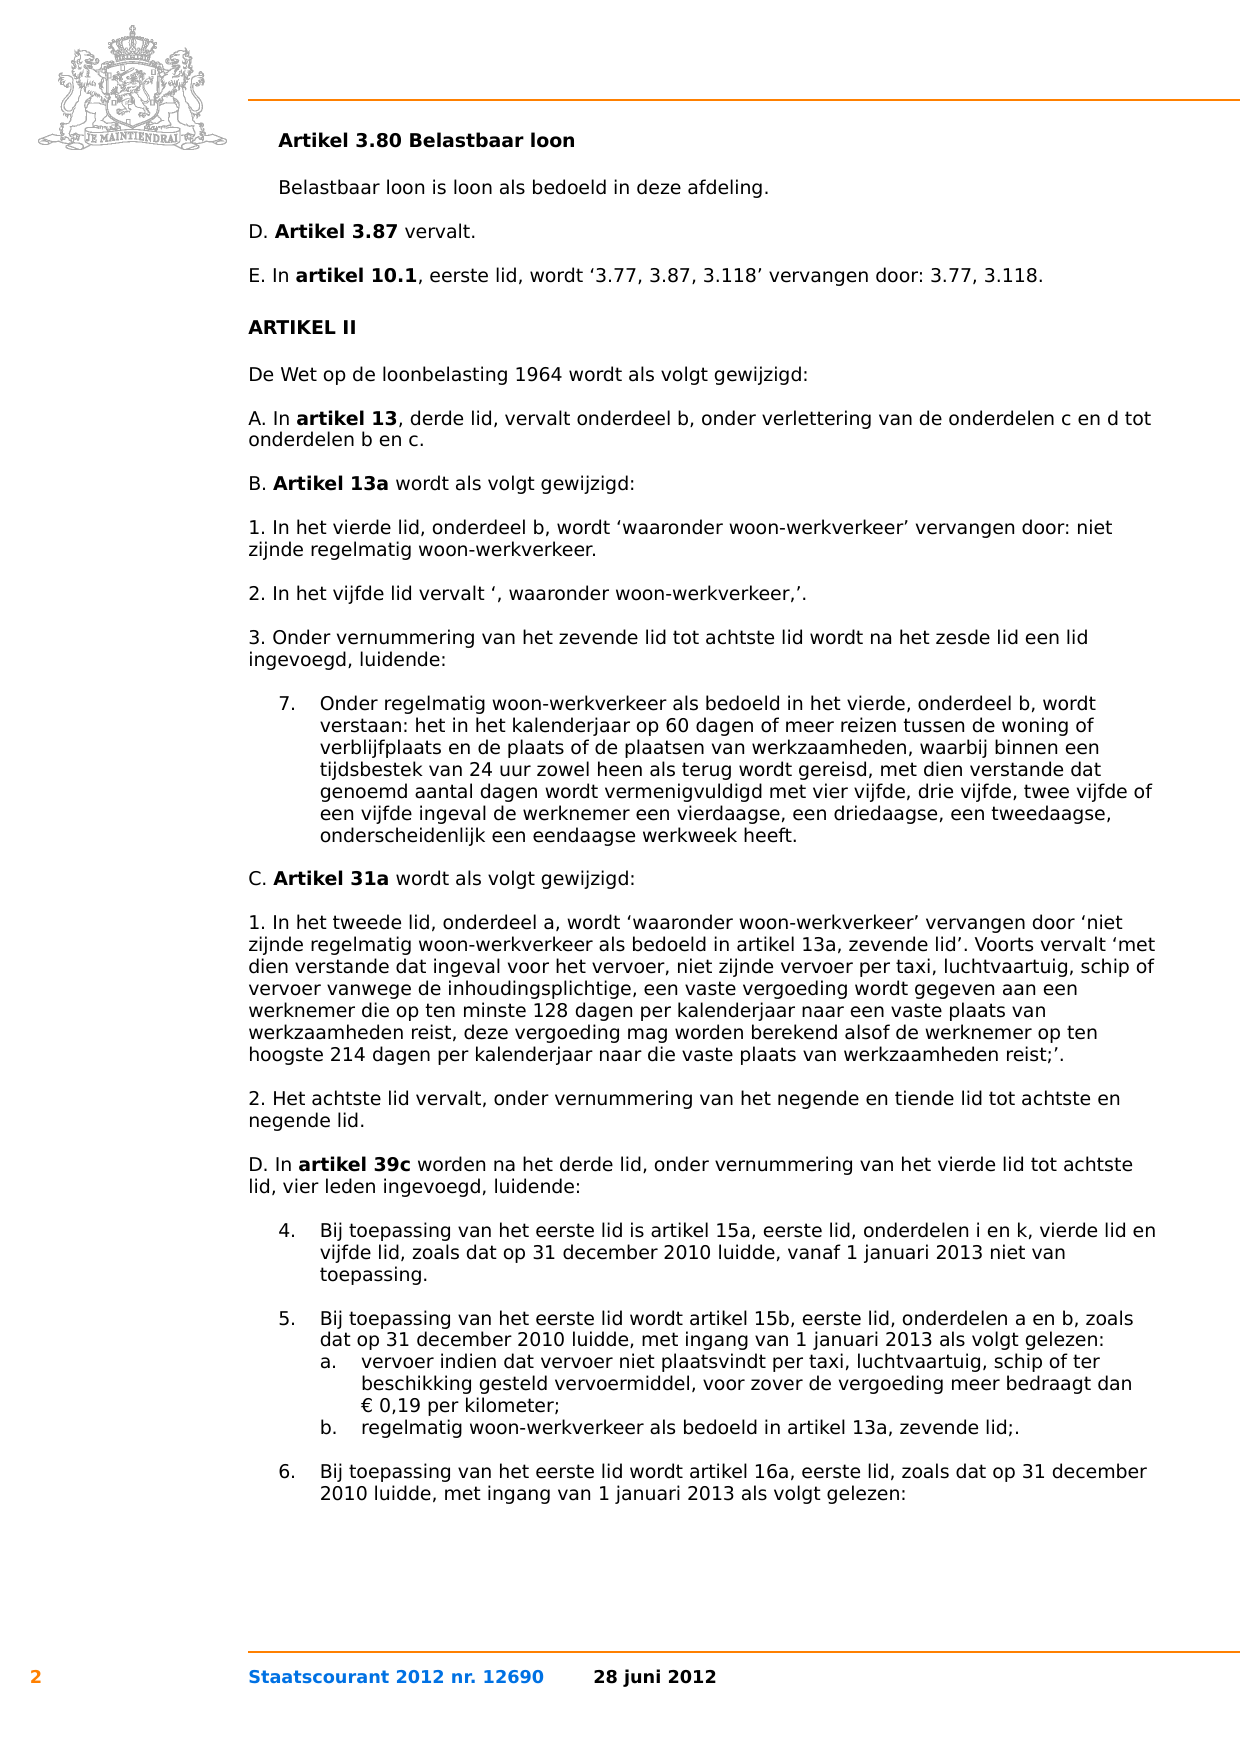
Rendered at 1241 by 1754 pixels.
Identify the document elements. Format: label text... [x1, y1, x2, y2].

text 1. In het tweede lid, onderdeel a, wordt ‘waaronder woon-werkverkeer’ vervangen door ‘niet zijnde regelmatig woon-werkverkeer als bedoeld in artikel 13a, zevende lid’. Voorts vervalt ‘met dien verstande dat ingeval voor het vervoer, niet zijnde vervoer per taxi, luchtvaartuig, schip of vervoer vanwege de inhoudingsplichtige, een vaste vergoeding wordt gegeven aan een werknemer die op ten minste 128 dagen per kalenderjaar naar een vaste plaats van werkzaamheden reist, deze vergoeding mag worden berekend alsof de werknemer op ten hoogste 214 dagen per kalenderjaar naar die vaste plaats van werkzaamheden reist;’. [248, 912, 1163, 1066]
text 2. In het vijfde lid vervalt ‘, waaronder woon-werkverkeer,’. [248, 583, 1163, 605]
text 6. Bij toepassing van het eerste lid wordt artikel 16a, eerste lid, zoals dat op 31 december 2010 luidde, met ingang van 1 januari 2013 als volgt gelezen: [278, 1461, 1163, 1505]
subtitle ARTIKEL II [248, 317, 1163, 338]
text De Wet op de loonbelasting 1964 wordt als volgt gewijzigd: [248, 363, 1163, 386]
picture [38, 25, 227, 150]
text b. regelmatig woon-werkverkeer als bedoeld in artikel 13a, zevende lid;. [319, 1417, 1163, 1439]
text 5. Bij toepassing van het eerste lid wordt artikel 15b, eerste lid, onderdelen a en b, zoals dat op 31 december 2010 luidde, met ingang van 1 januari 2013 als volgt gelezen: [278, 1307, 1163, 1351]
text a. vervoer indien dat vervoer niet plaatsvindt per taxi, luchtvaartuig, schip of ter beschikking gesteld vervoermiddel, voor zover de vergoeding meer bedraagt dan € 0,19 per kilometer; [319, 1351, 1163, 1417]
subtitle Artikel 3.80 Belastbaar loon [278, 130, 1163, 152]
text 3. Onder vernummering van het zevende lid tot achtste lid wordt na het zesde lid een lid ingevoegd, luidende: [248, 627, 1163, 671]
text C. Artikel 31a wordt als volgt gewijzigd: [248, 868, 1163, 890]
text E. In artikel 10.1, eerste lid, wordt ‘3.77, 3.87, 3.118’ vervangen door: 3.77, 3.118. [248, 264, 1163, 287]
text A. In artikel 13, derde lid, vervalt onderdeel b, onder verlettering van de onderdelen c en d tot onderdelen b en c. [248, 407, 1163, 451]
text Belastbaar loon is loon als bedoeld in deze afdeling. [278, 177, 1163, 199]
text D. In artikel 39c worden na het derde lid, onder vernummering van het vierde lid tot achtste lid, vier leden ingevoegd, luidende: [248, 1154, 1163, 1198]
text 2. Het achtste lid vervalt, onder vernummering van het negende en tiende lid tot achtste en negende lid. [248, 1088, 1163, 1132]
text 7. Onder regelmatig woon-werkverkeer als bedoeld in het vierde, onderdeel b, wordt verstaan: het in het kalenderjaar op 60 dagen of meer reizen tussen de woning of verblijfplaats en de plaats of de plaatsen van werkzaamheden, waarbij binnen een tijdsbestek van 24 uur zowel heen als terug wordt gereisd, met dien verstande dat genoemd aantal dagen wordt vermenigvuldigd met vier vijfde, drie vijfde, twee vijfde of een vijfde ingeval de werknemer een vierdaagse, een driedaagse, een tweedaagse, onderscheidenlijk een eendaagse werkweek heeft. [278, 693, 1163, 846]
text B. Artikel 13a wordt als volgt gewijzigd: [248, 473, 1163, 495]
text D. Artikel 3.87 vervalt. [248, 221, 1163, 243]
text 4. Bij toepassing van het eerste lid is artikel 15a, eerste lid, onderdelen i en k, vierde lid en vijfde lid, zoals dat op 31 december 2010 luidde, vanaf 1 januari 2013 niet van toepassing. [278, 1219, 1163, 1286]
text 1. In het vierde lid, onderdeel b, wordt ‘waaronder woon-werkverkeer’ vervangen door: niet zijnde regelmatig woon-werkverkeer. [248, 517, 1163, 561]
